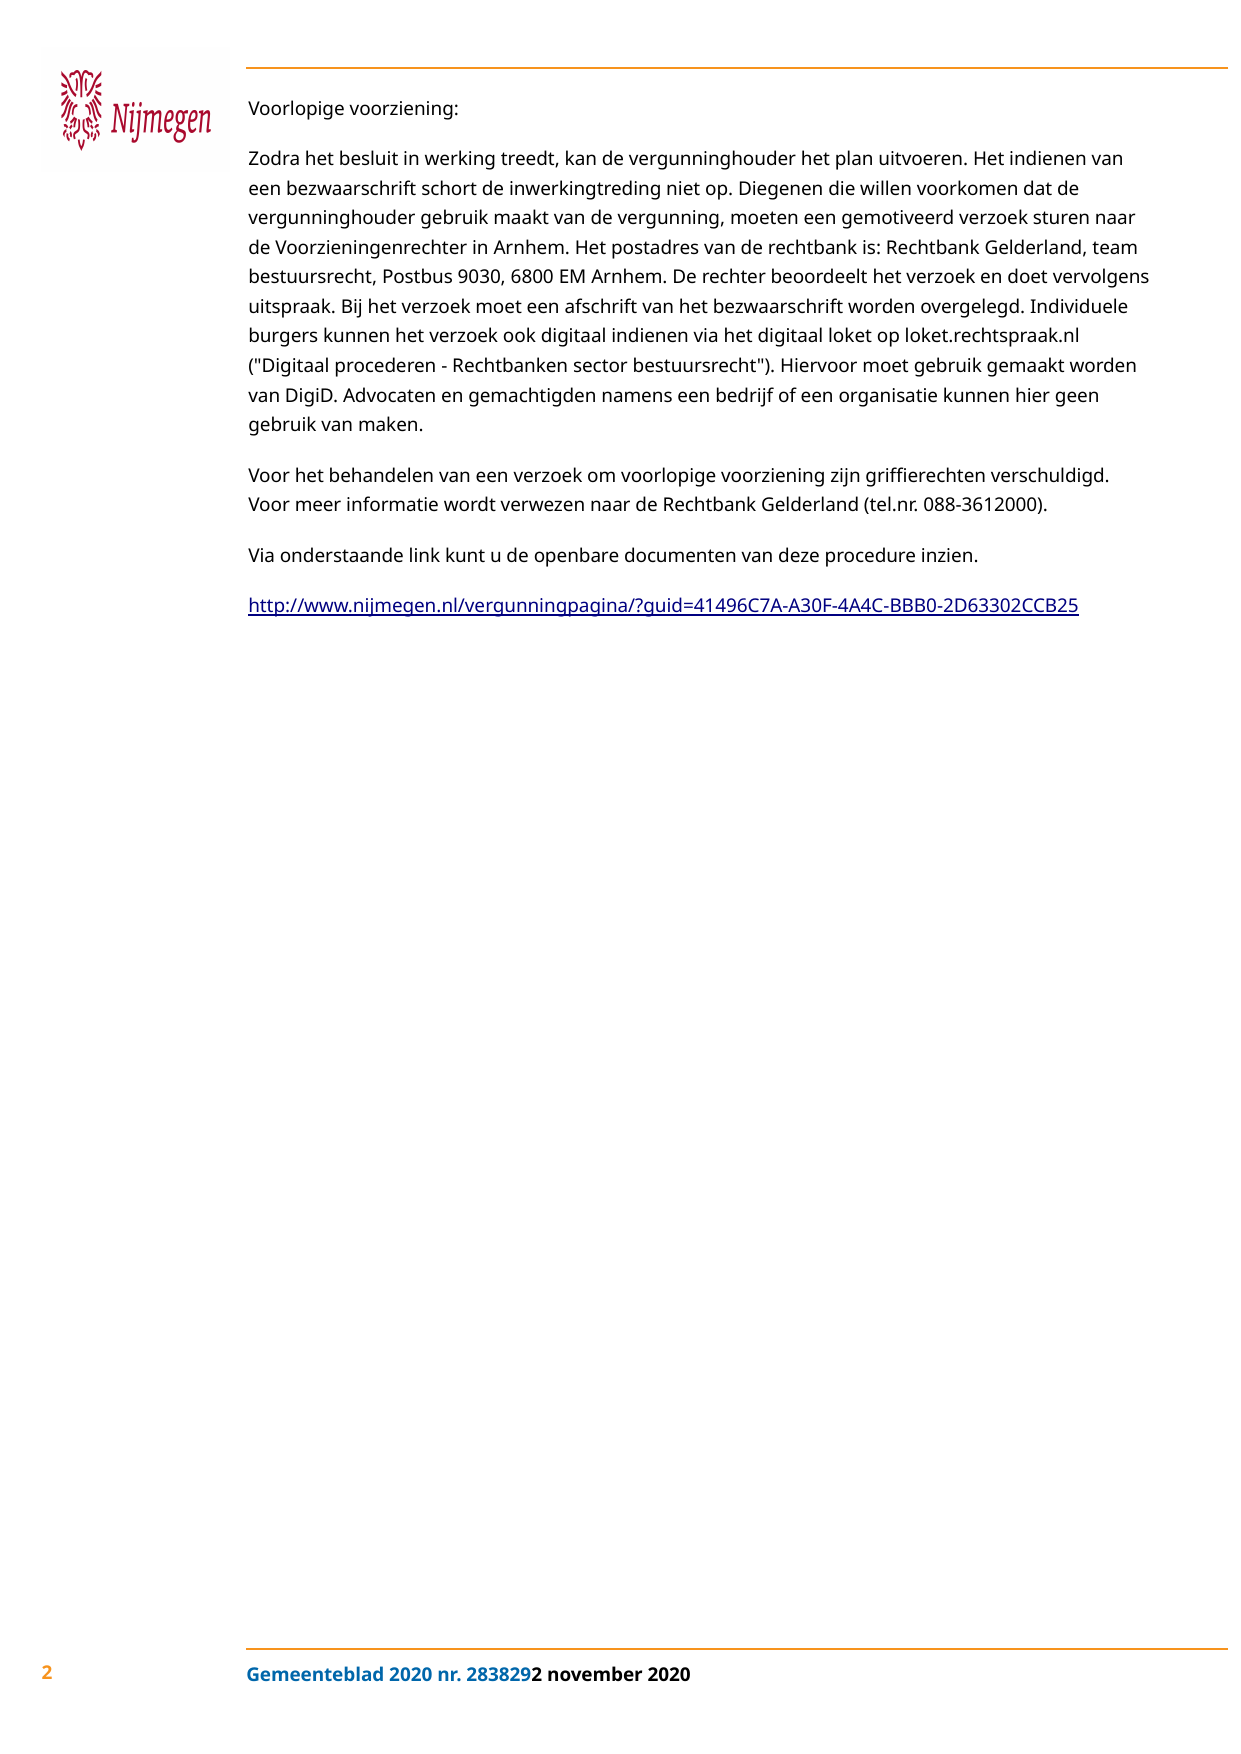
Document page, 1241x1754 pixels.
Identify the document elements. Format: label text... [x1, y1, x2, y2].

picture [41, 47, 231, 172]
text Zodra het besluit in werking treedt, kan de vergunninghouder het plan uitvoeren. Het indienen van een bezwaarschrift schort de inwerkingtreding niet op. Diegenen die willen voorkomen dat de vergunninghouder gebruik maakt van de vergunning, moeten een gemotiveerd verzoek sturen naar de Voorzieningenrechter in Arnhem. Het postadres van de rechtbank is: Rechtbank Gelderland, team bestuursrecht, Postbus 9030, 6800 EM Arnhem. De rechter beoordeelt het verzoek en doet vervolgens uitspraak. Bij het verzoek moet een afschrift van het bezwaarschrift worden overgelegd. Individuele burgers kunnen het verzoek ook digitaal indienen via het digitaal loket op loket.rechtspraak.nl ("Digitaal procederen - Rechtbanken sector bestuursrecht"). Hiervoor moet gebruik gemaakt worden van DigiD. Advocaten en gemachtigden namens een bedrijf of een organisatie kunnen hier geen gebruik van maken. [248, 145, 1152, 437]
text Voorlopige voorziening: [248, 95, 1152, 121]
text http://www.nijmegen.nl/vergunningpagina/?guid=41496C7A-A30F-4A4C-BBB0-2D63302CCB25 [248, 592, 1152, 618]
text Via onderstaande link kunt u de openbare documenten van deze procedure inzien. [248, 542, 1152, 568]
text Voor het behandelen van een verzoek om voorlopige voorziening zijn griffierechten verschuldigd. Voor meer informatie wordt verwezen naar de Rechtbank Gelderland (tel.nr. 088-3612000). [248, 462, 1152, 517]
